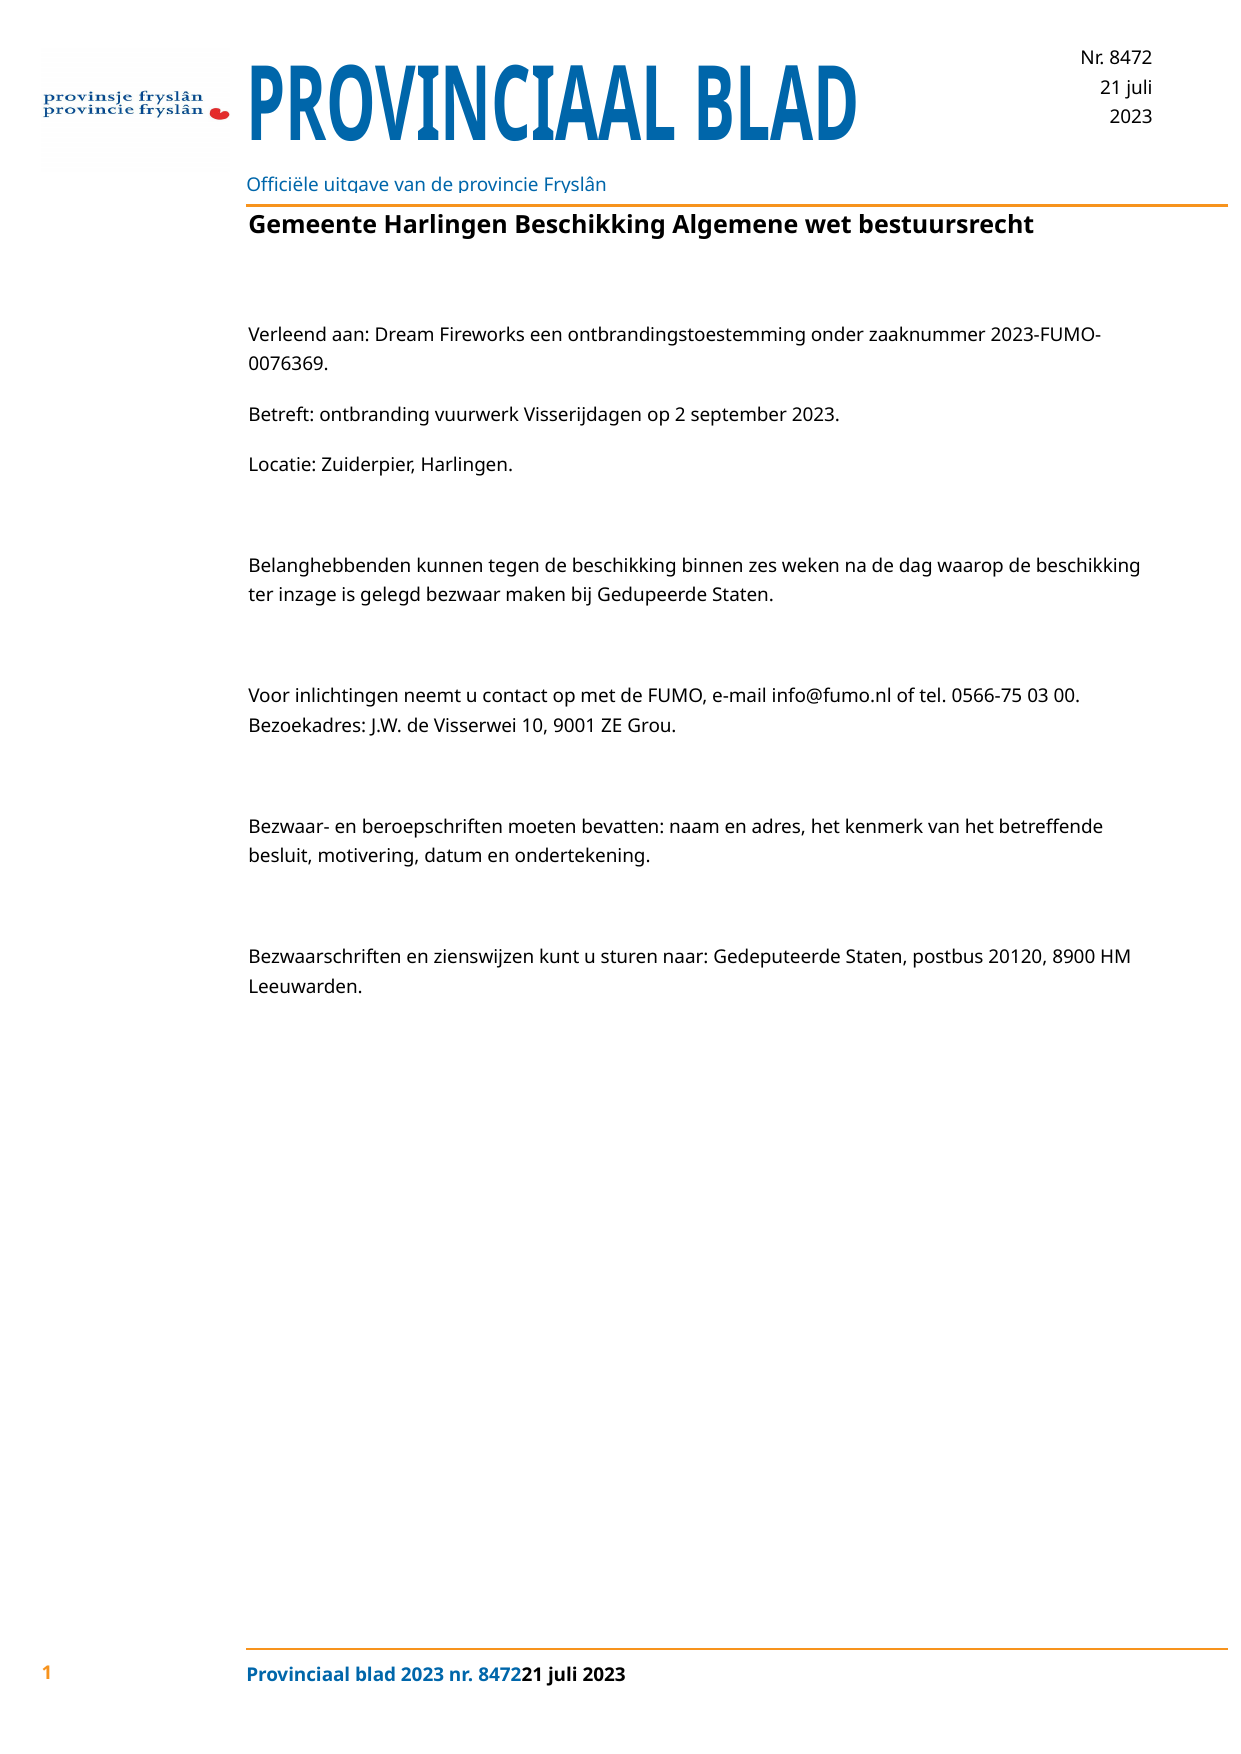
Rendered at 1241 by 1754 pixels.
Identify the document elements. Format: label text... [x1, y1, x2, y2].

text Belanghebbenden kunnen tegen de beschikking binnen zes weken na de dag waarop de beschikking ter inzage is gelegd bezwaar maken bij Gedupeerde Staten. [248, 552, 1152, 607]
text Bezwaarschriften en zienswijzen kunt u sturen naar: Gedeputeerde Staten, postbus 20120, 8900 HM Leeuwarden. [248, 943, 1152, 998]
text Bezwaar- en beroepschriften moeten bevatten: naam en adres, het kenmerk van het betreffende besluit, motivering, datum en ondertekening. [248, 813, 1152, 868]
text Locatie: Zuiderpier, Harlingen. [248, 451, 1152, 477]
text Betreft: ontbranding vuurwerk Visserijdagen op 2 september 2023. [248, 401, 1152, 426]
text Voor inlichtingen neemt u contact op met de FUMO, e-mail info@fumo.nl of tel. 0566-75 03 00. Bezoekadres: J.W. de Visserwei 10, 9001 ZE Grou. [248, 682, 1152, 738]
text Gemeente Harlingen Beschikking Algemene wet bestuursrecht [248, 207, 1152, 241]
text Verleend aan: Dream Fireworks een ontbrandingstoestemming onder zaaknummer 2023-FUMO-0076369. [248, 321, 1152, 376]
picture [41, 47, 231, 172]
